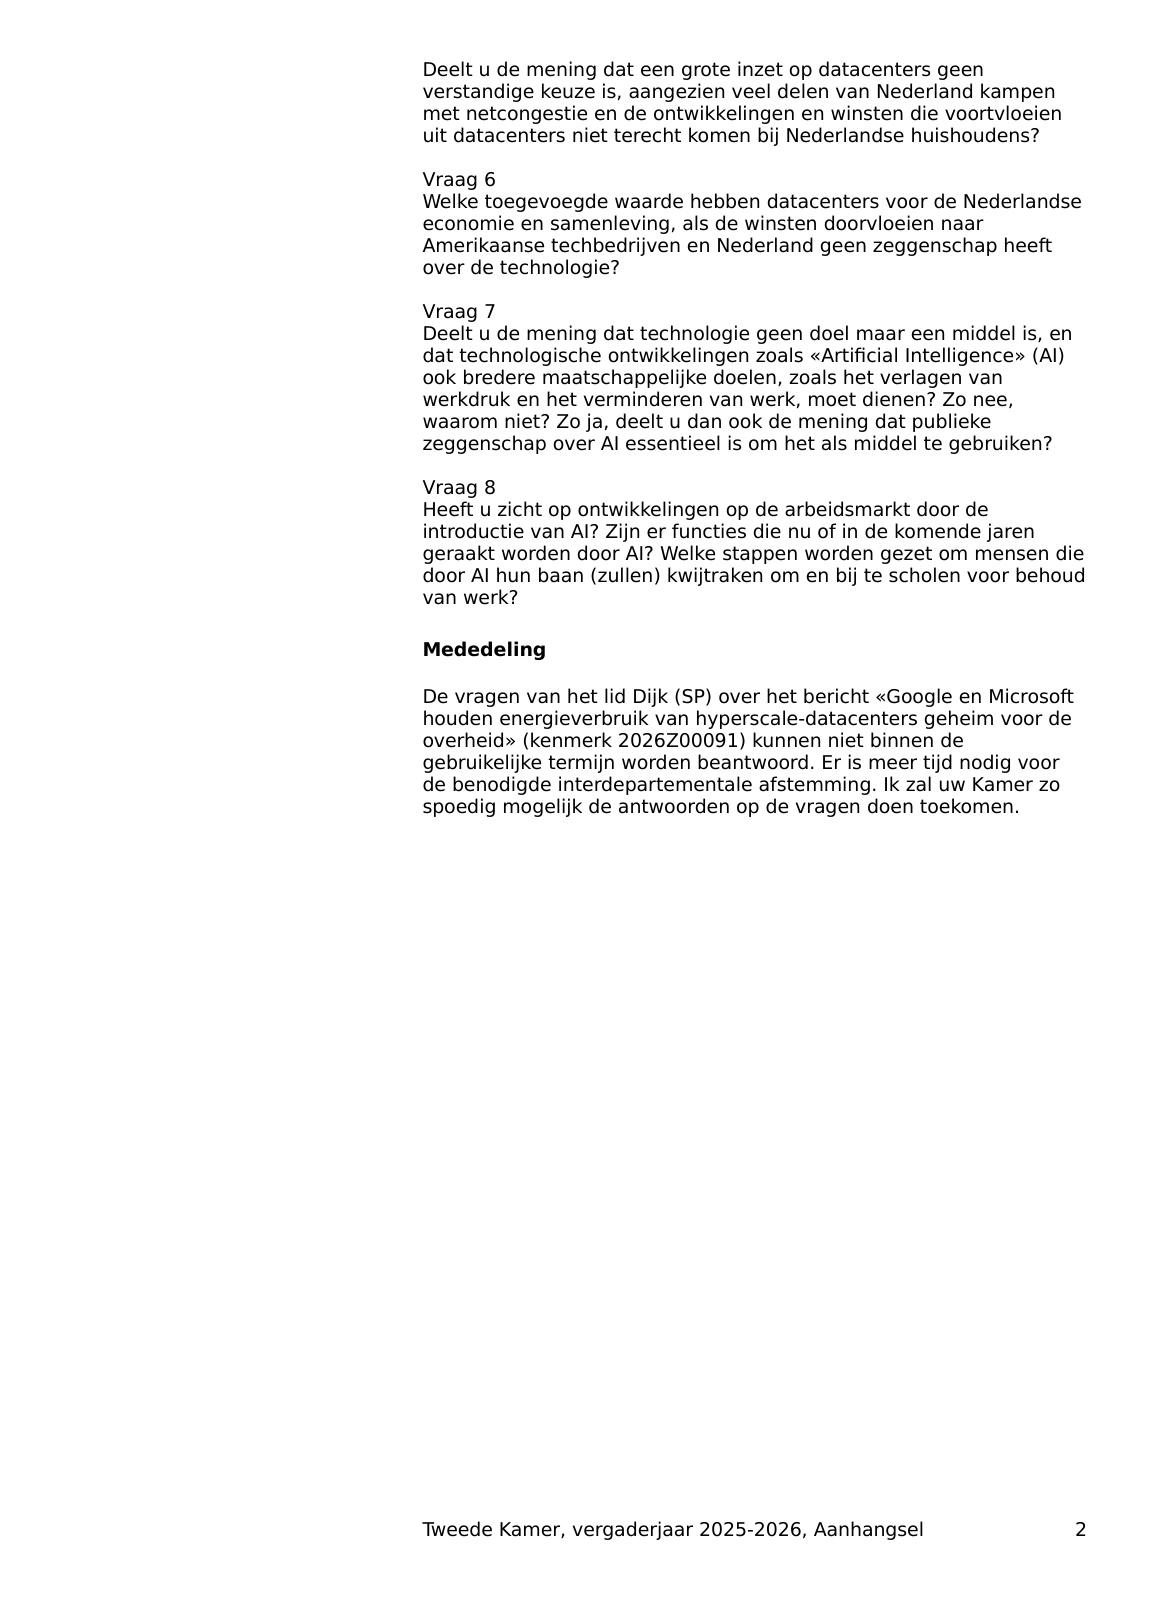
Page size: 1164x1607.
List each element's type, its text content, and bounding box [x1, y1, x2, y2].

text Vraag 6 [422, 169, 1087, 191]
text Vraag 7 [422, 301, 1087, 323]
subtitle Mededeling [422, 639, 1087, 661]
text Vraag 8 [422, 477, 1087, 499]
text Deelt u de mening dat technologie geen doel maar een middel is, en dat technologische ontwikkelingen zoals «Artificial Intelligence» (AI) ook bredere maatschappelijke doelen, zoals het verlagen van werkdruk en het verminderen van werk, moet dienen? Zo nee, waarom niet? Zo ja, deelt u dan ook de mening dat publieke zeggenschap over AI essentieel is om het als middel te gebruiken? [422, 323, 1087, 455]
text Heeft u zicht op ontwikkelingen op de arbeidsmarkt door de introductie van AI? Zijn er functies die nu of in de komende jaren geraakt worden door AI? Welke stappen worden gezet om mensen die door AI hun baan (zullen) kwijtraken om en bij te scholen voor behoud van werk? [422, 499, 1087, 609]
text Deelt u de mening dat een grote inzet op datacenters geen verstandige keuze is, aangezien veel delen van Nederland kampen met netcongestie en de ontwikkelingen en winsten die voortvloeien uit datacenters niet terecht komen bij Nederlandse huishoudens? [422, 59, 1087, 147]
text De vragen van het lid Dijk (SP) over het bericht «Google en Microsoft houden energieverbruik van hyperscale-datacenters geheim voor de overheid» (kenmerk 2026Z00091) kunnen niet binnen de gebruikelijke termijn worden beantwoord. Er is meer tijd nodig voor de benodigde interdepartementale afstemming. Ik zal uw Kamer zo spoedig mogelijk de antwoorden op de vragen doen toekomen. [422, 686, 1087, 818]
text Welke toegevoegde waarde hebben datacenters voor de Nederlandse economie en samenleving, als de winsten doorvloeien naar Amerikaanse techbedrijven en Nederland geen zeggenschap heeft over de technologie? [422, 191, 1087, 279]
